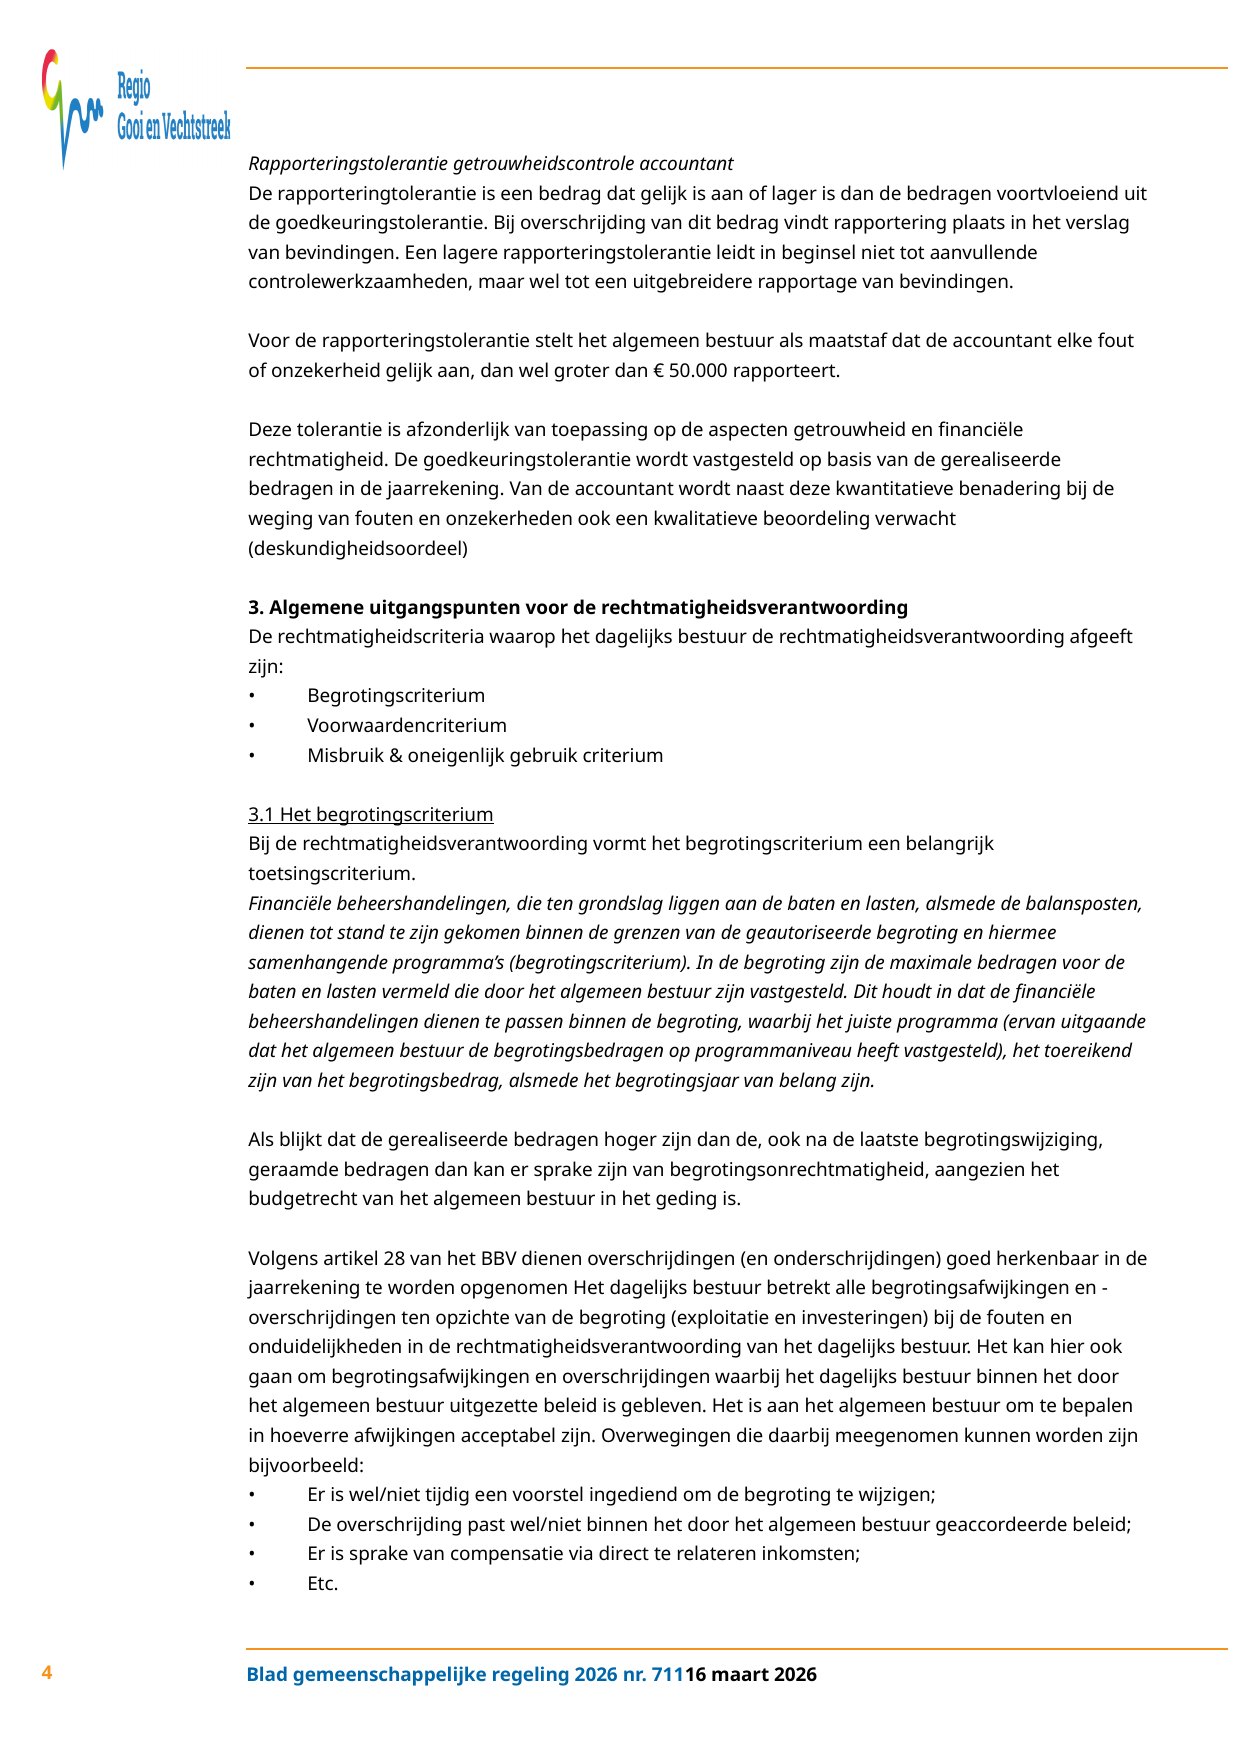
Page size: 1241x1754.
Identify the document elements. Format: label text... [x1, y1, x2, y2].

list Etc. [248, 1570, 1152, 1596]
list Er is sprake van compensatie via direct te relateren inkomsten; [248, 1541, 1152, 1566]
list Er is wel/niet tijdig een voorstel ingediend om de begroting te wijzigen; [248, 1481, 1152, 1507]
list Voorwaardencriterium [248, 712, 1152, 738]
text Volgens artikel 28 van het BBV dienen overschrijdingen (en onderschrijdingen) goed herkenbaar in de jaarrekening te worden opgenomen Het dagelijks bestuur betrekt alle begrotingsafwijkingen en -overschrijdingen ten opzichte van de begroting (exploitatie en investeringen) bij de fouten en onduidelijkheden in de rechtmatigheidsverantwoording van het dagelijks bestuur. Het kan hier ook gaan om begrotingsafwijkingen en overschrijdingen waarbij het dagelijks bestuur binnen het door het algemeen bestuur uitgezette beleid is gebleven. Het is aan het algemeen bestuur om te bepalen in hoeverre afwijkingen acceptabel zijn. Overwegingen die daarbij meegenomen kunnen worden zijn bijvoorbeeld: [248, 1245, 1152, 1477]
list Misbruik & oneigenlijk gebruik criterium [248, 742, 1152, 767]
list De overschrijding past wel/niet binnen het door het algemeen bestuur geaccordeerde beleid; [248, 1511, 1152, 1537]
text Financiële beheershandelingen, die ten grondslag liggen aan de baten en lasten, alsmede de balansposten, dienen tot stand te zijn gekomen binnen de grenzen van de geautoriseerde begroting en hiermee samenhangende programma’s (begrotingscriterium). In de begroting zijn de maximale bedragen voor de baten en lasten vermeld die door het algemeen bestuur zijn vastgesteld. Dit houdt in dat de financiële beheershandelingen dienen te passen binnen de begroting, waarbij het juiste programma (ervan uitgaande dat het algemeen bestuur de begrotingsbedragen op programmaniveau heeft vastgesteld), het toereikend zijn van het begrotingsbedrag, alsmede het begrotingsjaar van belang zijn. [248, 890, 1152, 1093]
text De rechtmatigheidscriteria waarop het dagelijks bestuur de rechtmatigheidsverantwoording afgeeft zijn: [248, 623, 1152, 679]
text Bij de rechtmatigheidsverantwoording vormt het begrotingscriterium een belangrijk toetsingscriterium. [248, 831, 1152, 886]
text Voor de rapporteringstolerantie stelt het algemeen bestuur als maatstaf dat de accountant elke fout of onzekerheid gelijk aan, dan wel groter dan € 50.000 rapporteert. [248, 328, 1152, 383]
text De rapporteringtolerantie is een bedrag dat gelijk is aan of lager is dan de bedragen voortvloeiend uit de goedkeuringstolerantie. Bij overschrijding van dit bedrag vindt rapportering plaats in het verslag van bevindingen. Een lagere rapporteringstolerantie leidt in beginsel niet tot aanvullende controlewerkzaamheden, maar wel tot een uitgebreidere rapportage van bevindingen. [248, 180, 1152, 294]
picture [41, 47, 231, 172]
text 3. Algemene uitgangspunten voor de rechtmatigheidsverantwoording [248, 594, 1152, 619]
text Deze tolerantie is afzonderlijk van toepassing op de aspecten getrouwheid en financiële rechtmatigheid. De goedkeuringstolerantie wordt vastgesteld op basis van de gerealiseerde bedragen in de jaarrekening. Van de accountant wordt naast deze kwantitatieve benadering bij de weging van fouten en onzekerheden ook een kwalitatieve beoordeling verwacht (deskundigheidsoordeel) [248, 416, 1152, 560]
text Rapporteringstolerantie getrouwheidscontrole accountant [248, 150, 1152, 176]
text 3.1 Het begrotingscriterium [248, 801, 1152, 827]
text Als blijkt dat de gerealiseerde bedragen hoger zijn dan de, ook na de laatste begrotingswijziging, geraamde bedragen dan kan er sprake zijn van begrotingsonrechtmatigheid, aangezien het budgetrecht van het algemeen bestuur in het geding is. [248, 1126, 1152, 1211]
list Begrotingscriterium [248, 683, 1152, 708]
